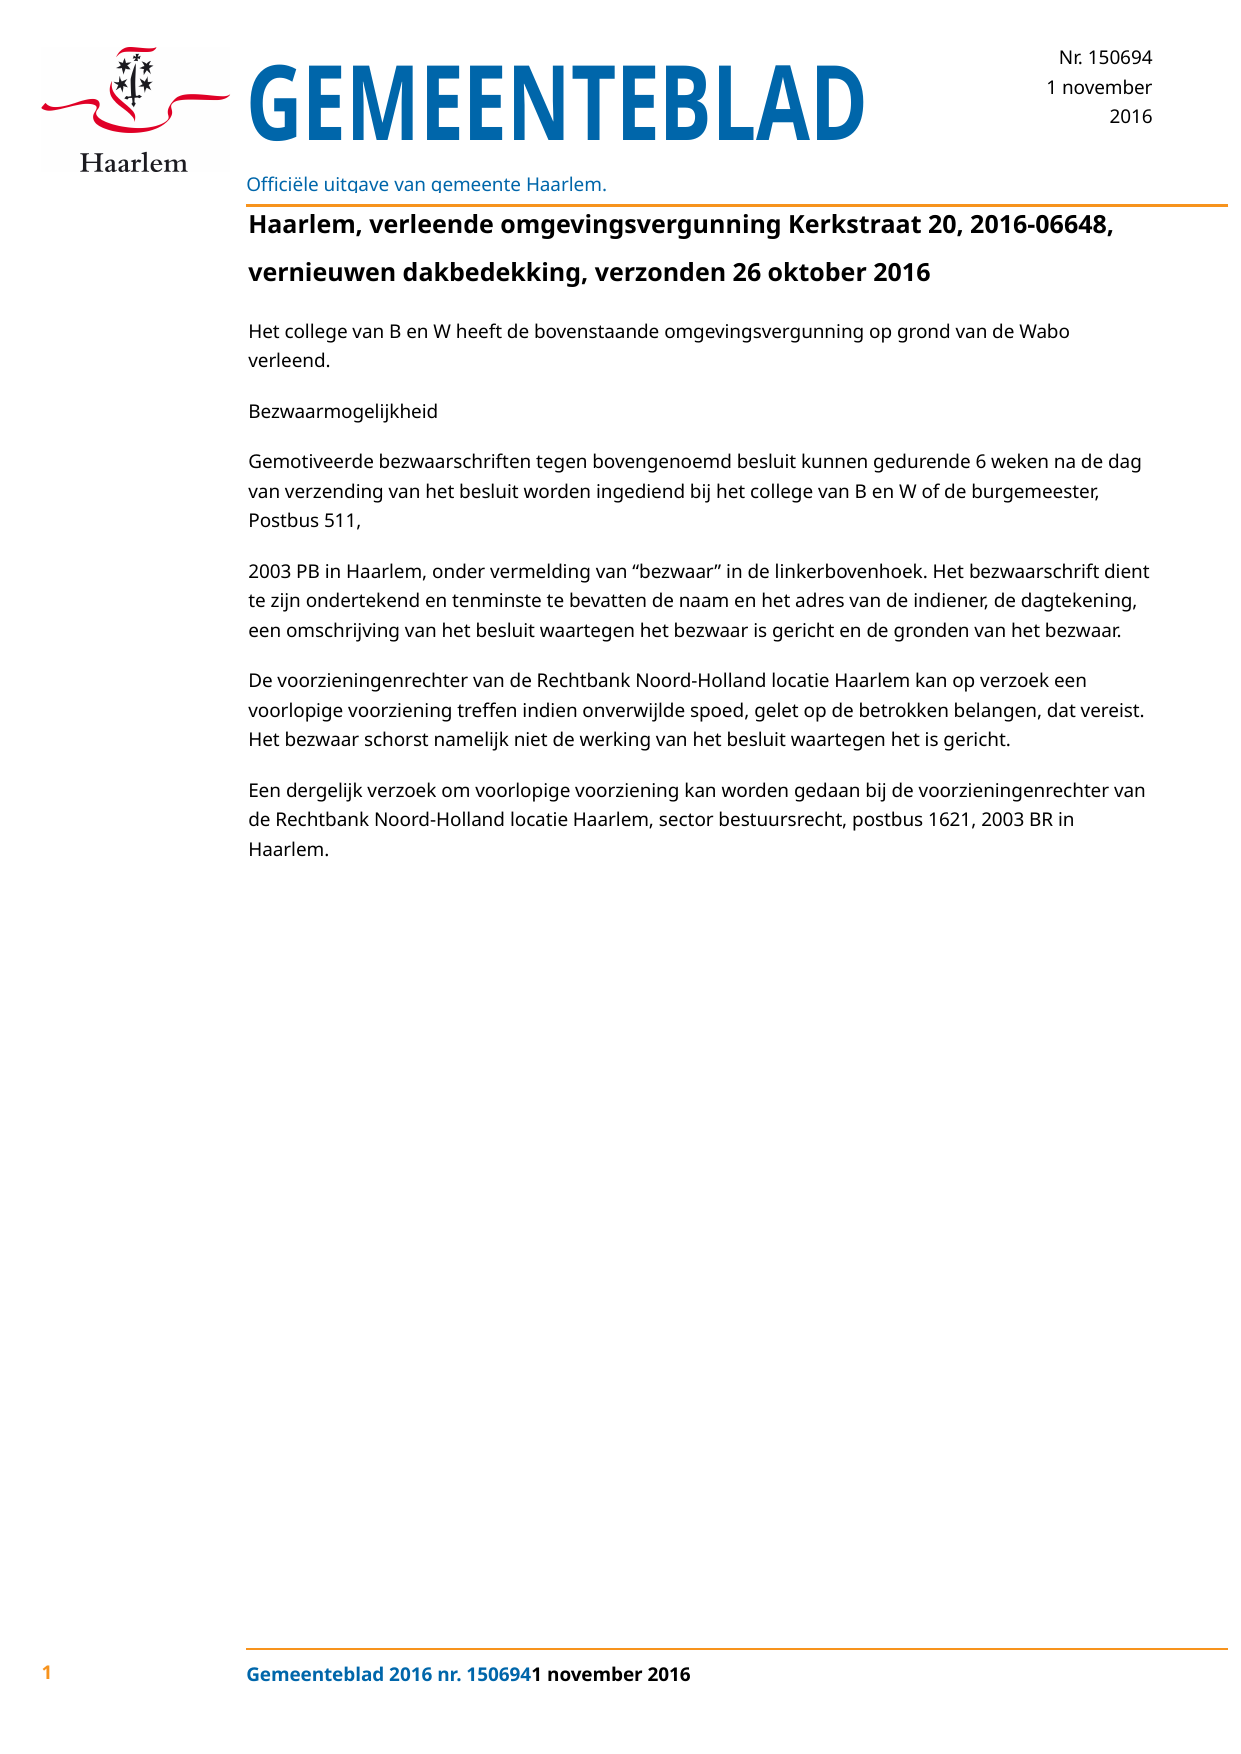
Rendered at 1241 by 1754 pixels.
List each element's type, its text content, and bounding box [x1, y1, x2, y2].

text Haarlem, verleende omgevingsvergunning Kerkstraat 20, 2016-06648, vernieuwen dakbedekking, verzonden 26 oktober 2016 [248, 207, 1152, 288]
text Bezwaarmogelijkheid [248, 398, 1152, 424]
picture [41, 47, 231, 172]
text Het college van B en W heeft de bovenstaande omgevingsvergunning op grond van de Wabo verleend. [248, 318, 1152, 373]
text Gemotiveerde bezwaarschriften tegen bovengenoemd besluit kunnen gedurende 6 weken na de dag van verzending van het besluit worden ingediend bij het college van B en W of de burgemeester, Postbus 511, [248, 448, 1152, 533]
text 2003 PB in Haarlem, onder vermelding van “bezwaar” in de linkerbovenhoek. Het bezwaarschrift dient te zijn ondertekend en tenminste te bevatten de naam en het adres van de indiener, de dagtekening, een omschrijving van het besluit waartegen het bezwaar is gericht en de gronden van het bezwaar. [248, 558, 1152, 643]
text De voorzieningenrechter van de Rechtbank Noord-Holland locatie Haarlem kan op verzoek een voorlopige voorziening treffen indien onverwijlde spoed, gelet op de betrokken belangen, dat vereist. Het bezwaar schorst namelijk niet de werking van het besluit waartegen het is gericht. [248, 667, 1152, 752]
text Een dergelijk verzoek om voorlopige voorziening kan worden gedaan bij de voorzieningenrechter van de Rechtbank Noord-Holland locatie Haarlem, sector bestuursrecht, postbus 1621, 2003 BR in Haarlem. [248, 777, 1152, 862]
